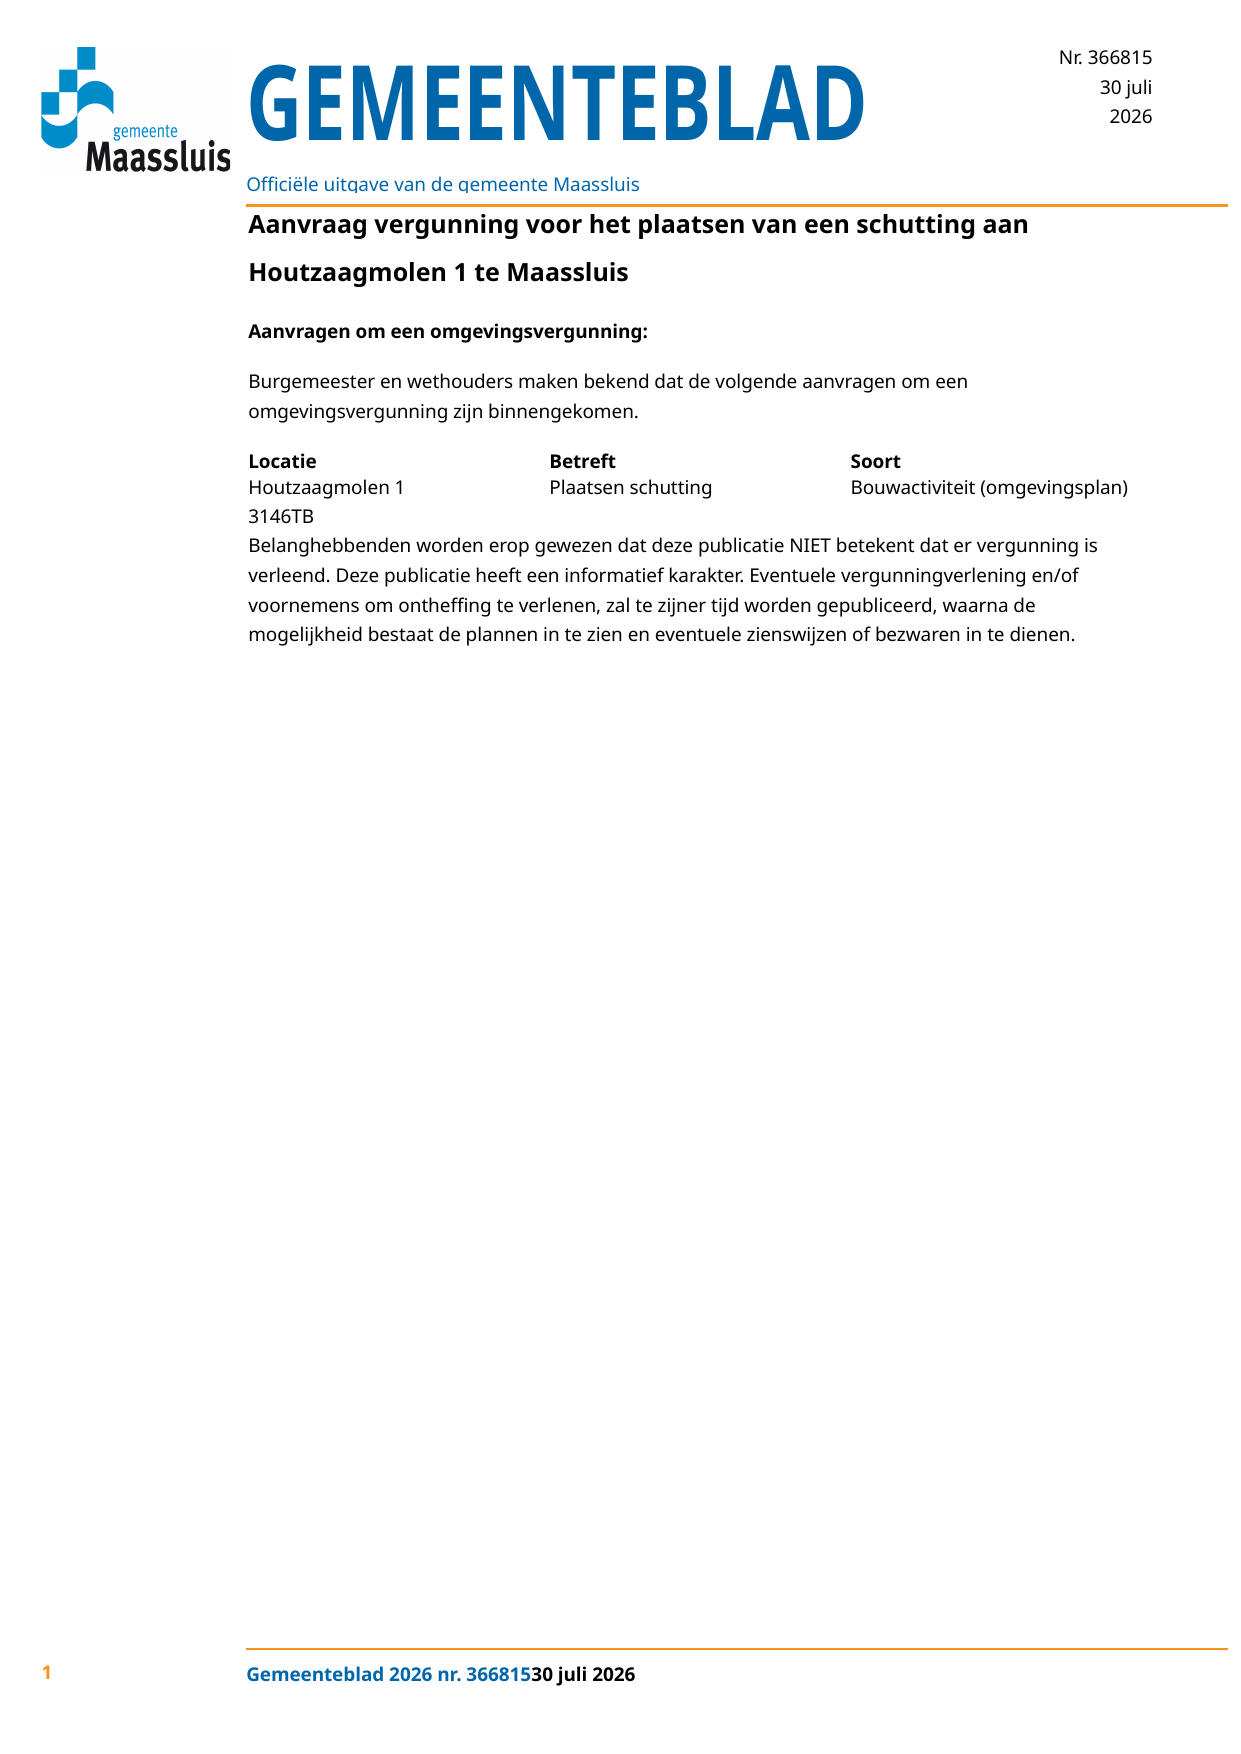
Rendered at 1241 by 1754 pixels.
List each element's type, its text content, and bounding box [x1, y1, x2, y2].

table_header Betreft [549, 449, 850, 474]
table_header Locatie [248, 449, 549, 474]
text Aanvraag vergunning voor het plaatsen van een schutting aan Houtzaagmolen 1 te Maassluis [248, 207, 1152, 288]
table_cell Houtzaagmolen 1 3146TB [248, 474, 549, 529]
text Belanghebbenden worden erop gewezen dat deze publicatie NIET betekent dat er vergunning is verleend. Deze publicatie heeft een informatief karakter. Eventuele vergunningverlening en/of voornemens om ontheffing te verlenen, zal te zijner tijd worden gepubliceerd, waarna de mogelijkheid bestaat de plannen in te zien en eventuele zienswijzen of bezwaren in te dienen. [248, 533, 1152, 647]
text Aanvragen om een omgevingsvergunning: [248, 318, 1152, 344]
table_cell Bouwactiviteit (omgevingsplan) [850, 474, 1152, 529]
picture [41, 47, 77, 92]
table_cell Plaatsen schutting [549, 474, 850, 529]
picture [41, 47, 231, 172]
text Burgemeester en wethouders maken bekend dat de volgende aanvragen om een omgevingsvergunning zijn binnengekomen. [248, 368, 1152, 424]
table_header Soort [850, 449, 1152, 474]
